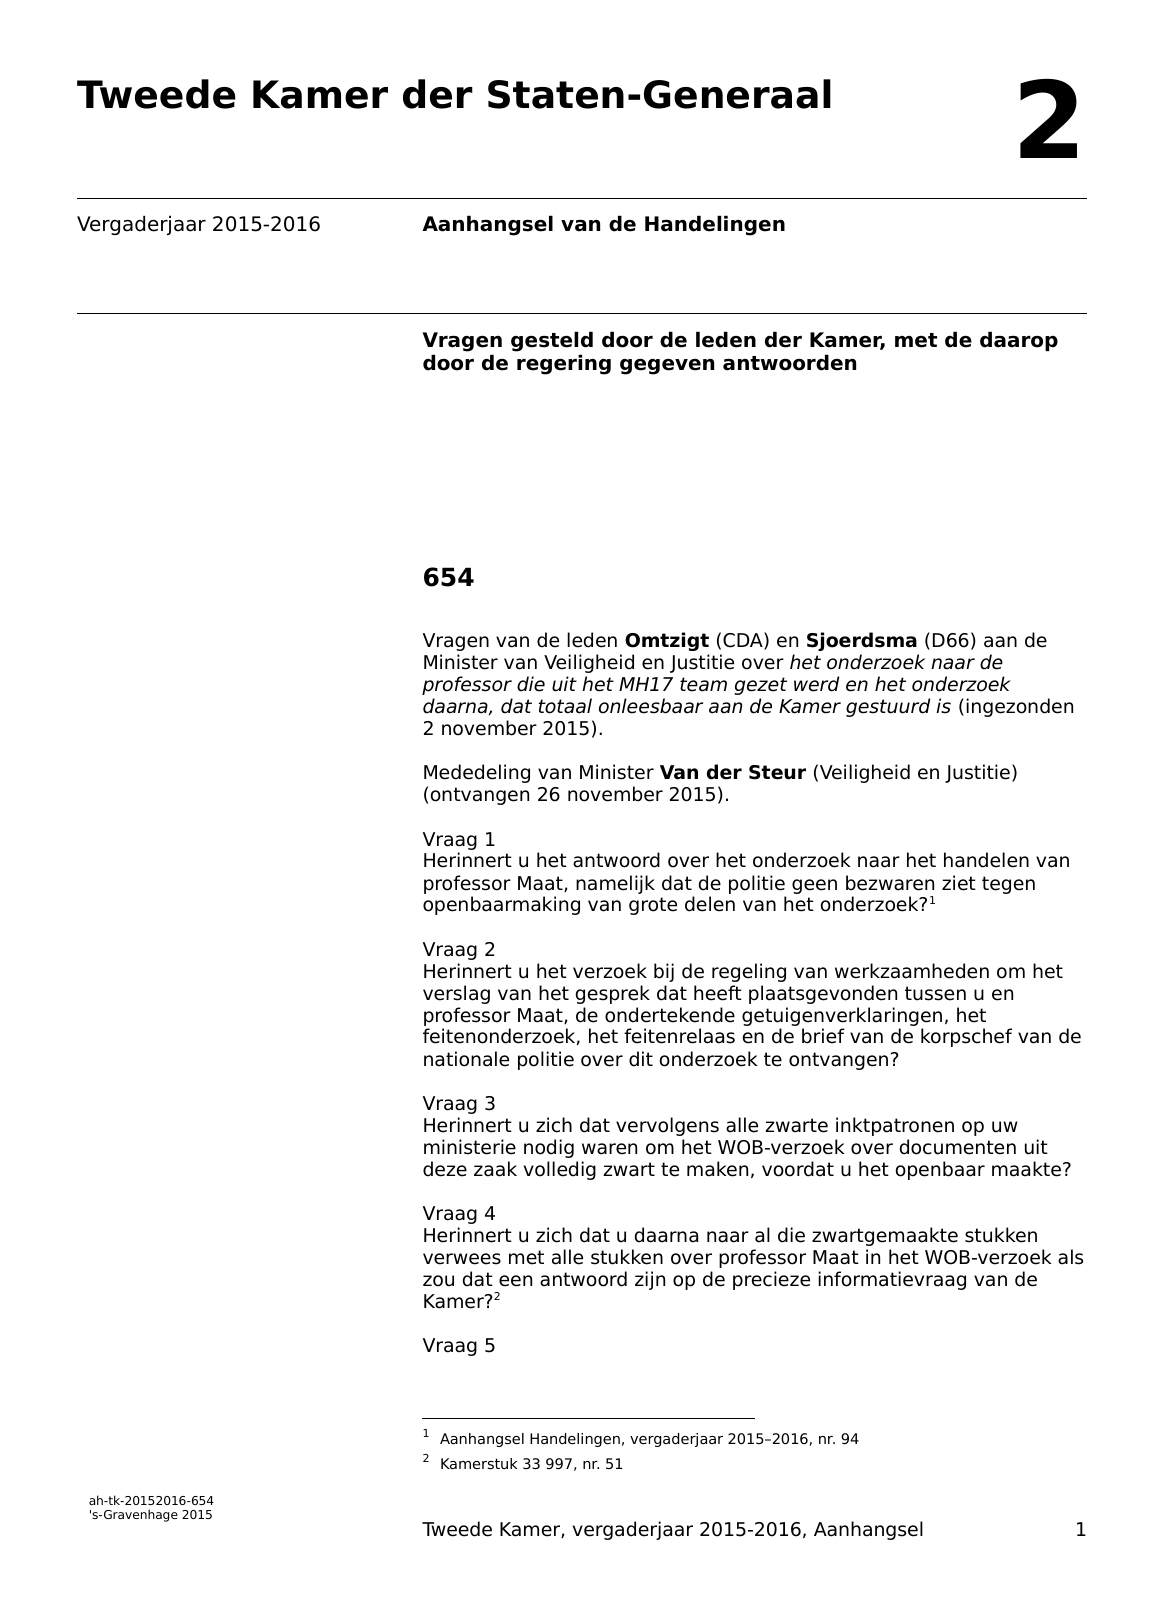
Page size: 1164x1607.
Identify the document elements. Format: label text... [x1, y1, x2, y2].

text Herinnert u zich dat vervolgens alle zwarte inktpatronen op uw ministerie nodig waren om het WOB-verzoek over documenten uit deze zaak volledig zwart te maken, voordat u het openbaar maakte? [422, 1114, 1087, 1181]
table_header 2 [886, 59, 1087, 198]
text Aanhangsel Handelingen, vergaderjaar 2015–2016, nr. 94 [422, 1427, 1087, 1449]
table_cell Vragen gesteld door de leden der Kamer, met de daarop door de regering gegeven antwoorden [422, 314, 1087, 375]
text Kamerstuk 33 997, nr. 51 [422, 1452, 1087, 1474]
table_cell Vergaderjaar 2015-2016 [77, 199, 422, 313]
table_cell Aanhangsel van de Handelingen [422, 199, 1087, 313]
text Vraag 2 [422, 938, 1087, 961]
table_cell [77, 314, 422, 375]
text Herinnert u het antwoord over het onderzoek naar het handelen van professor Maat, namelijk dat de politie geen bezwaren ziet tegen openbaarmaking van grote delen van het onderzoek? [422, 850, 1087, 916]
text Vraag 1 [422, 828, 1087, 850]
text Mededeling van Minister Van der Steur (Veiligheid en Justitie) (ontvangen 26 november 2015). [422, 762, 1087, 806]
text 654 [422, 563, 1087, 592]
text 's-Gravenhage 2015 [88, 1508, 323, 1522]
table_header Tweede Kamer der Staten-Generaal [77, 59, 886, 198]
text Herinnert u zich dat u daarna naar al die zwartgemaakte stukken verwees met alle stukken over professor Maat in het WOB-verzoek als zou dat een antwoord zijn op de precieze informatievraag van de Kamer? [422, 1225, 1087, 1313]
text Vraag 5 [422, 1335, 1087, 1357]
text Vraag 3 [422, 1093, 1087, 1114]
text ah-tk-20152016-654 [88, 1494, 323, 1508]
text Vragen van de leden Omtzigt (CDA) en Sjoerdsma (D66) aan de Minister van Veiligheid en Justitie over het onderzoek naar de professor die uit het MH17 team gezet werd en het onderzoek daarna, dat totaal onleesbaar aan de Kamer gestuurd is (ingezonden 2 november 2015). [422, 630, 1087, 740]
text Vraag 4 [422, 1203, 1087, 1225]
text Herinnert u het verzoek bij de regeling van werkzaamheden om het verslag van het gesprek dat heeft plaatsgevonden tussen u en professor Maat, de ondertekende getuigenverklaringen, het feitenonderzoek, het feitenrelaas en de brief van de korpschef van de nationale politie over dit onderzoek te ontvangen? [422, 961, 1087, 1070]
